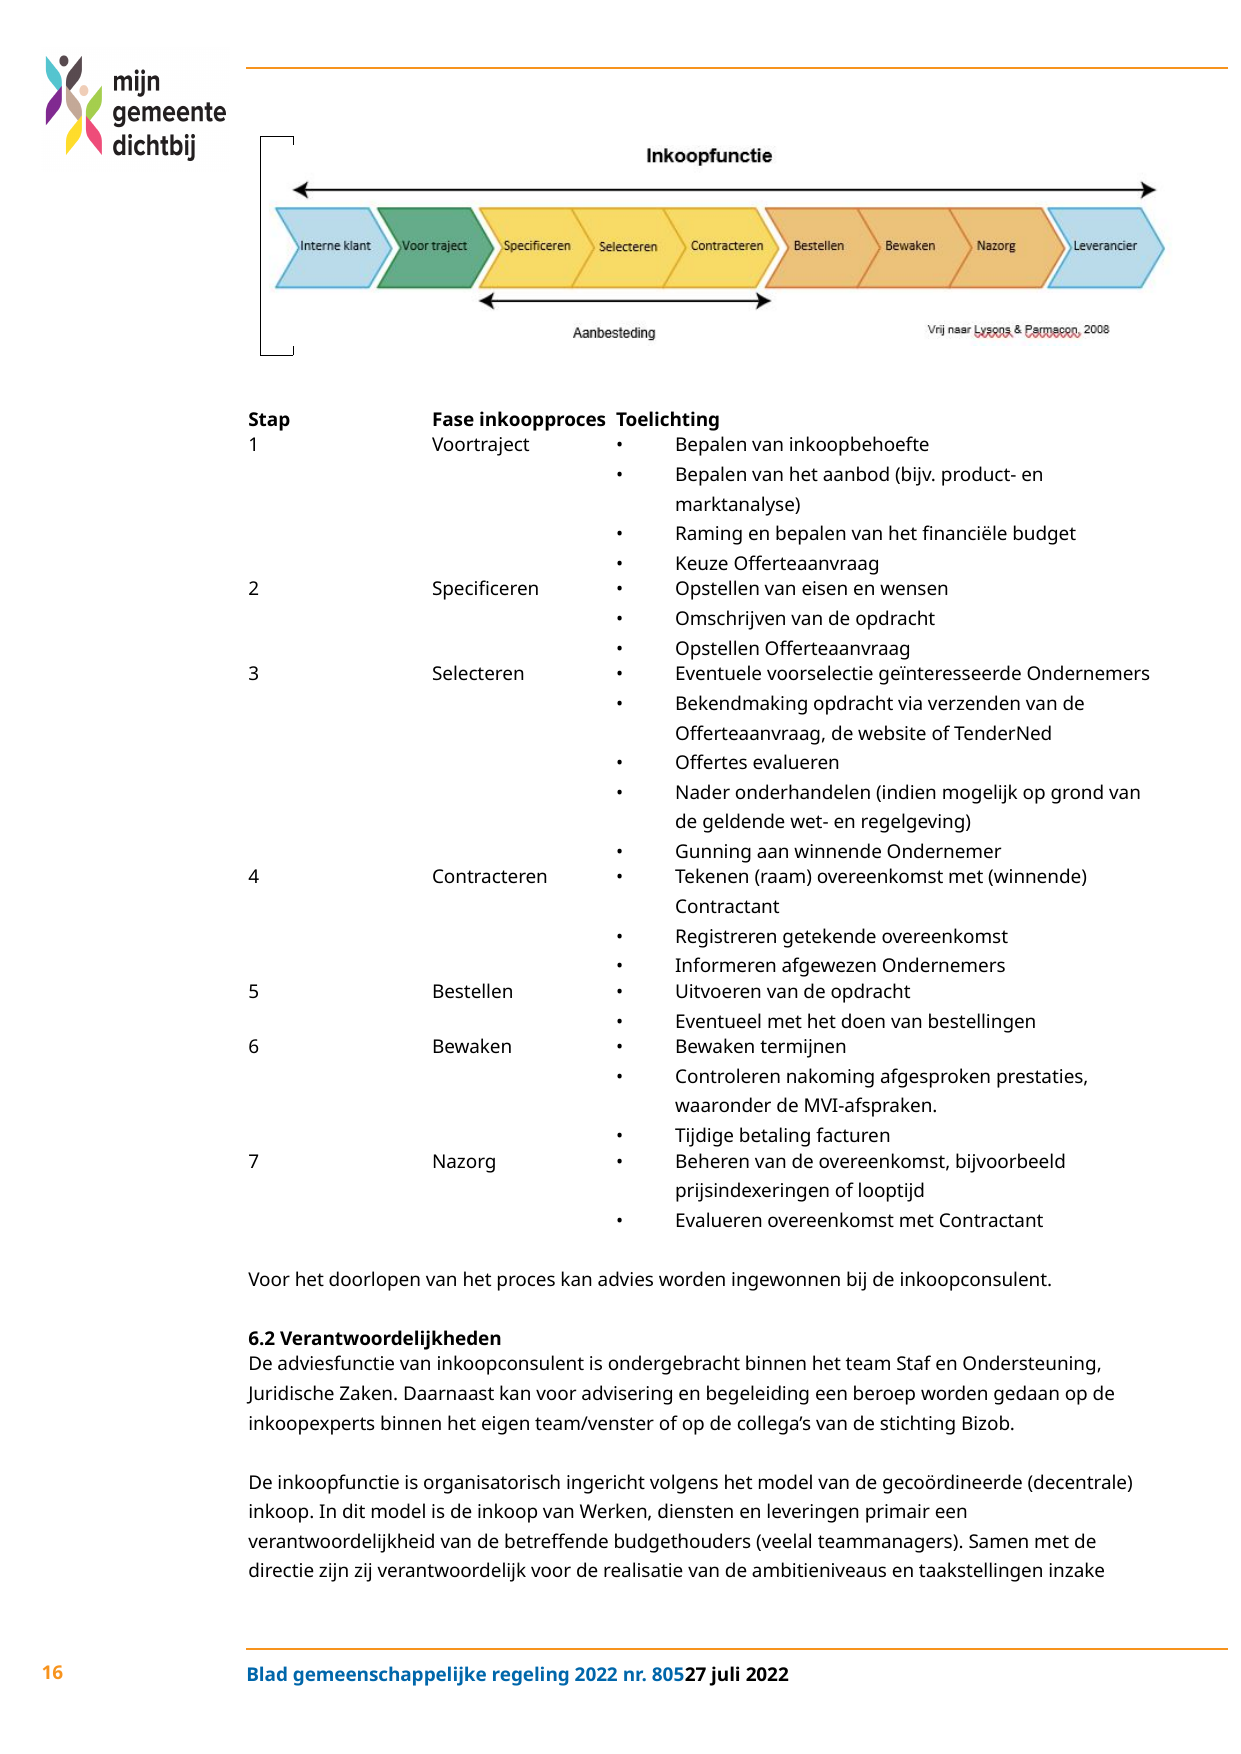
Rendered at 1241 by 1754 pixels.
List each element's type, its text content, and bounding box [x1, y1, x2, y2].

table_cell Uitvoeren van de opdracht Eventueel met het doen van bestellingen [616, 978, 1152, 1033]
table_header Fase inkoopproces [432, 406, 616, 432]
table_header Toelichting [616, 406, 1152, 432]
text De inkoopfunctie is organisatorisch ingericht volgens het model van de gecoördineerde (decentrale) inkoop. In dit model is de inkoop van Werken, diensten en leveringen primair een verantwoordelijkheid van de betreffende budgethouders (veelal teammanagers). Samen met de directie zijn zij verantwoordelijk voor de realisatie van de ambitieniveaus en taakstellingen inzake [248, 1469, 1152, 1583]
table_cell 3 [248, 661, 432, 864]
table_cell 5 [248, 978, 432, 1033]
table_cell 7 [248, 1148, 432, 1233]
table_cell 2 [248, 576, 432, 661]
table_cell Beheren van de overeenkomst, bijvoorbeeld prijsindexeringen of looptijd Evalueren overeenkomst met Contractant [616, 1148, 1152, 1233]
table_cell Tekenen (raam) overeenkomst met (winnende) Contractant Registreren getekende overeenkomst Informeren afgewezen Ondernemers [616, 864, 1152, 978]
picture [268, 145, 1173, 346]
table_cell 4 [248, 864, 432, 978]
table_cell Eventuele voorselectie geïnteresseerde Ondernemers Bekendmaking opdracht via verzenden van de Offerteaanvraag, de website of TenderNed Offertes evalueren Nader onderhandelen (indien mogelijk op grond van de geldende wet- en regelgeving) Gunning aan winnende Ondernemer [616, 661, 1152, 864]
table_cell Specificeren [432, 576, 616, 661]
picture [41, 47, 231, 172]
table_cell 6 [248, 1034, 432, 1148]
table_cell Bewaken termijnen Controleren nakoming afgesproken prestaties, waaronder de MVI-afspraken. Tijdige betaling facturen [616, 1034, 1152, 1148]
table_cell Nazorg [432, 1148, 616, 1233]
table_cell Opstellen van eisen en wensen Omschrijven van de opdracht Opstellen Offerteaanvraag [616, 576, 1152, 661]
table_cell Voortraject [432, 432, 616, 576]
table_cell 1 [248, 432, 432, 576]
text 6.2 Verantwoordelijkheden [248, 1325, 1152, 1351]
text De adviesfunctie van inkoopconsulent is ondergebracht binnen het team Staf en Ondersteuning, Juridische Zaken. Daarnaast kan voor advisering en begeleiding een beroep worden gedaan op de inkoopexperts binnen het eigen team/venster of op de collega’s van de stichting Bizob. [248, 1351, 1152, 1436]
table_cell Selecteren [432, 661, 616, 864]
text Voor het doorlopen van het proces kan advies worden ingewonnen bij de inkoopconsulent. [248, 1266, 1152, 1291]
table_cell Bewaken [432, 1034, 616, 1148]
table_cell Contracteren [432, 864, 616, 978]
table_cell Bepalen van inkoopbehoefte Bepalen van het aanbod (bijv. product- en marktanalyse) Raming en bepalen van het financiële budget Keuze Offerteaanvraag [616, 432, 1152, 576]
table_header Stap [248, 406, 432, 432]
table_cell Bestellen [432, 978, 616, 1033]
